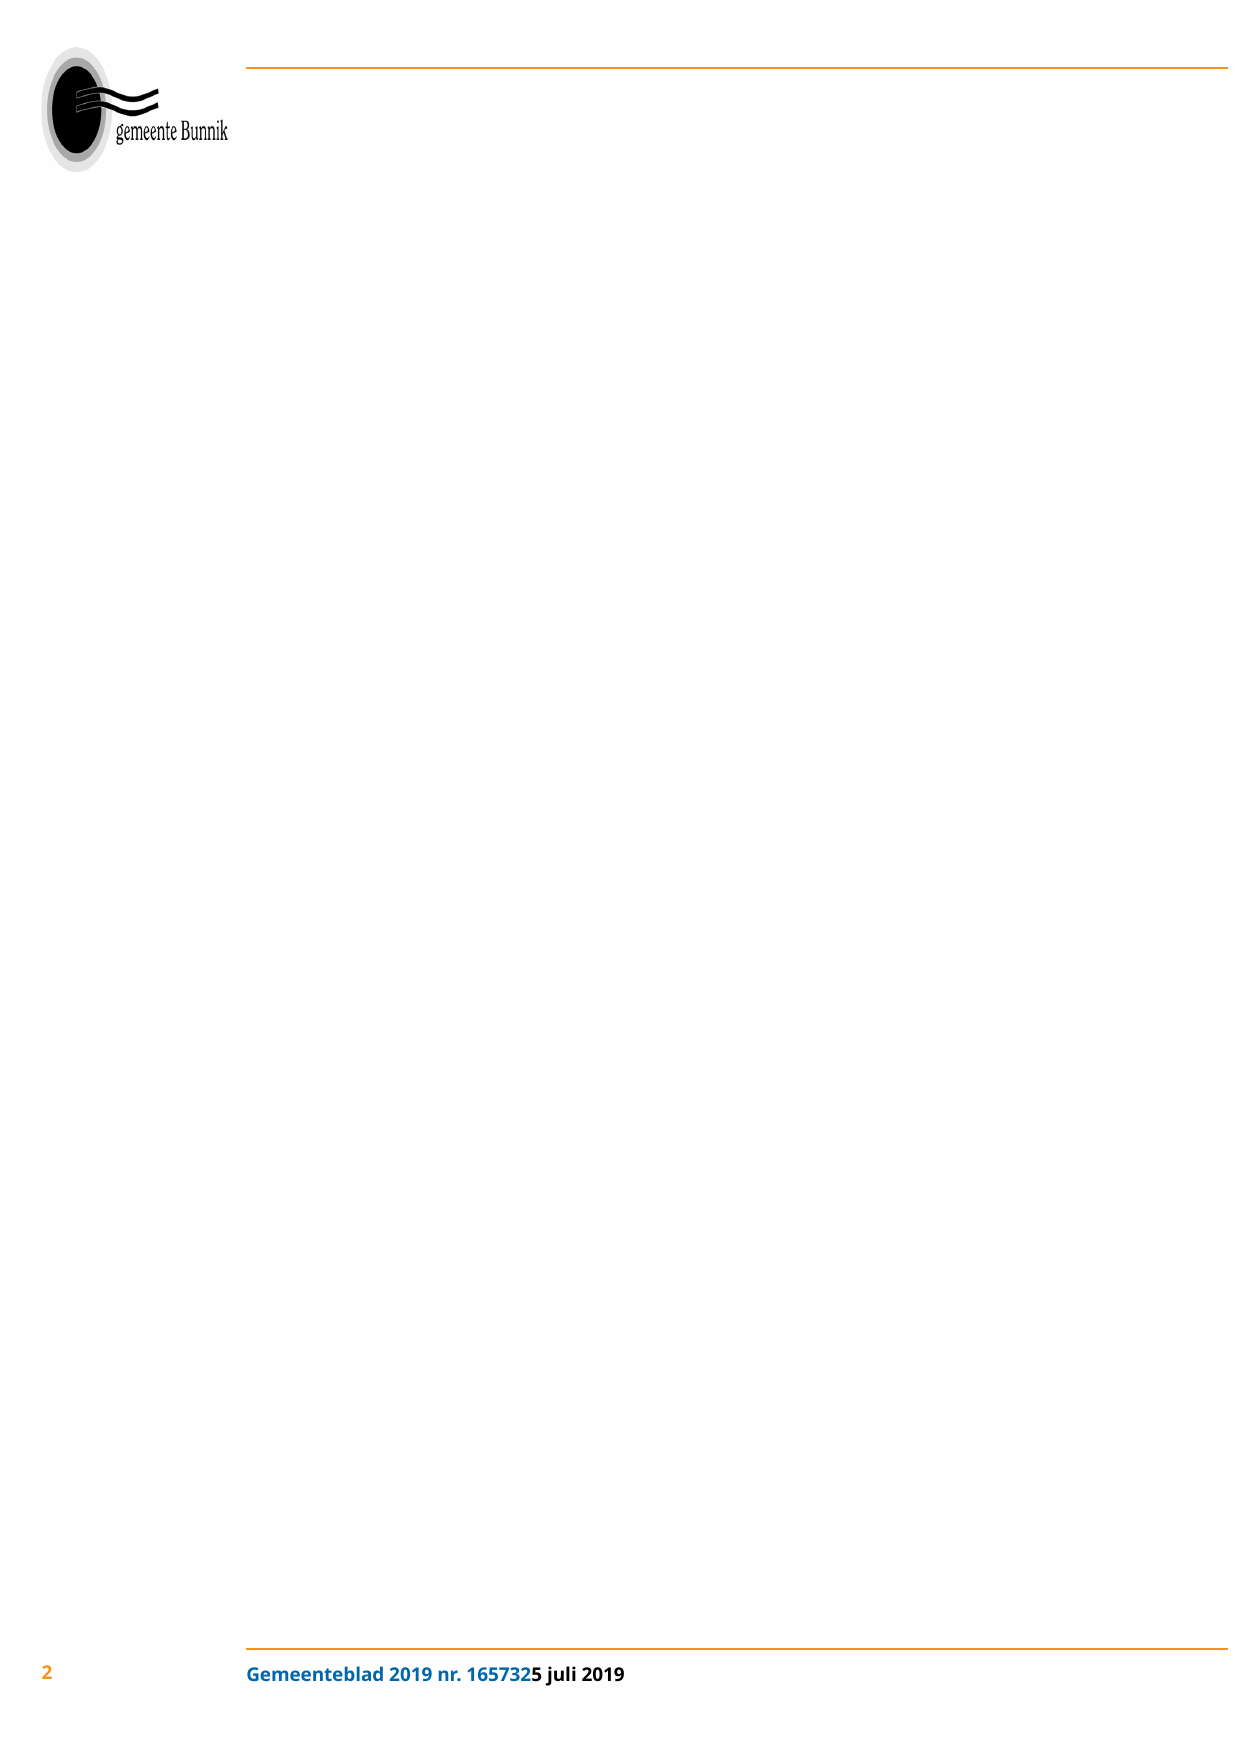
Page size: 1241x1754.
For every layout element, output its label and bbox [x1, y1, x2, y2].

picture [41, 47, 231, 172]
